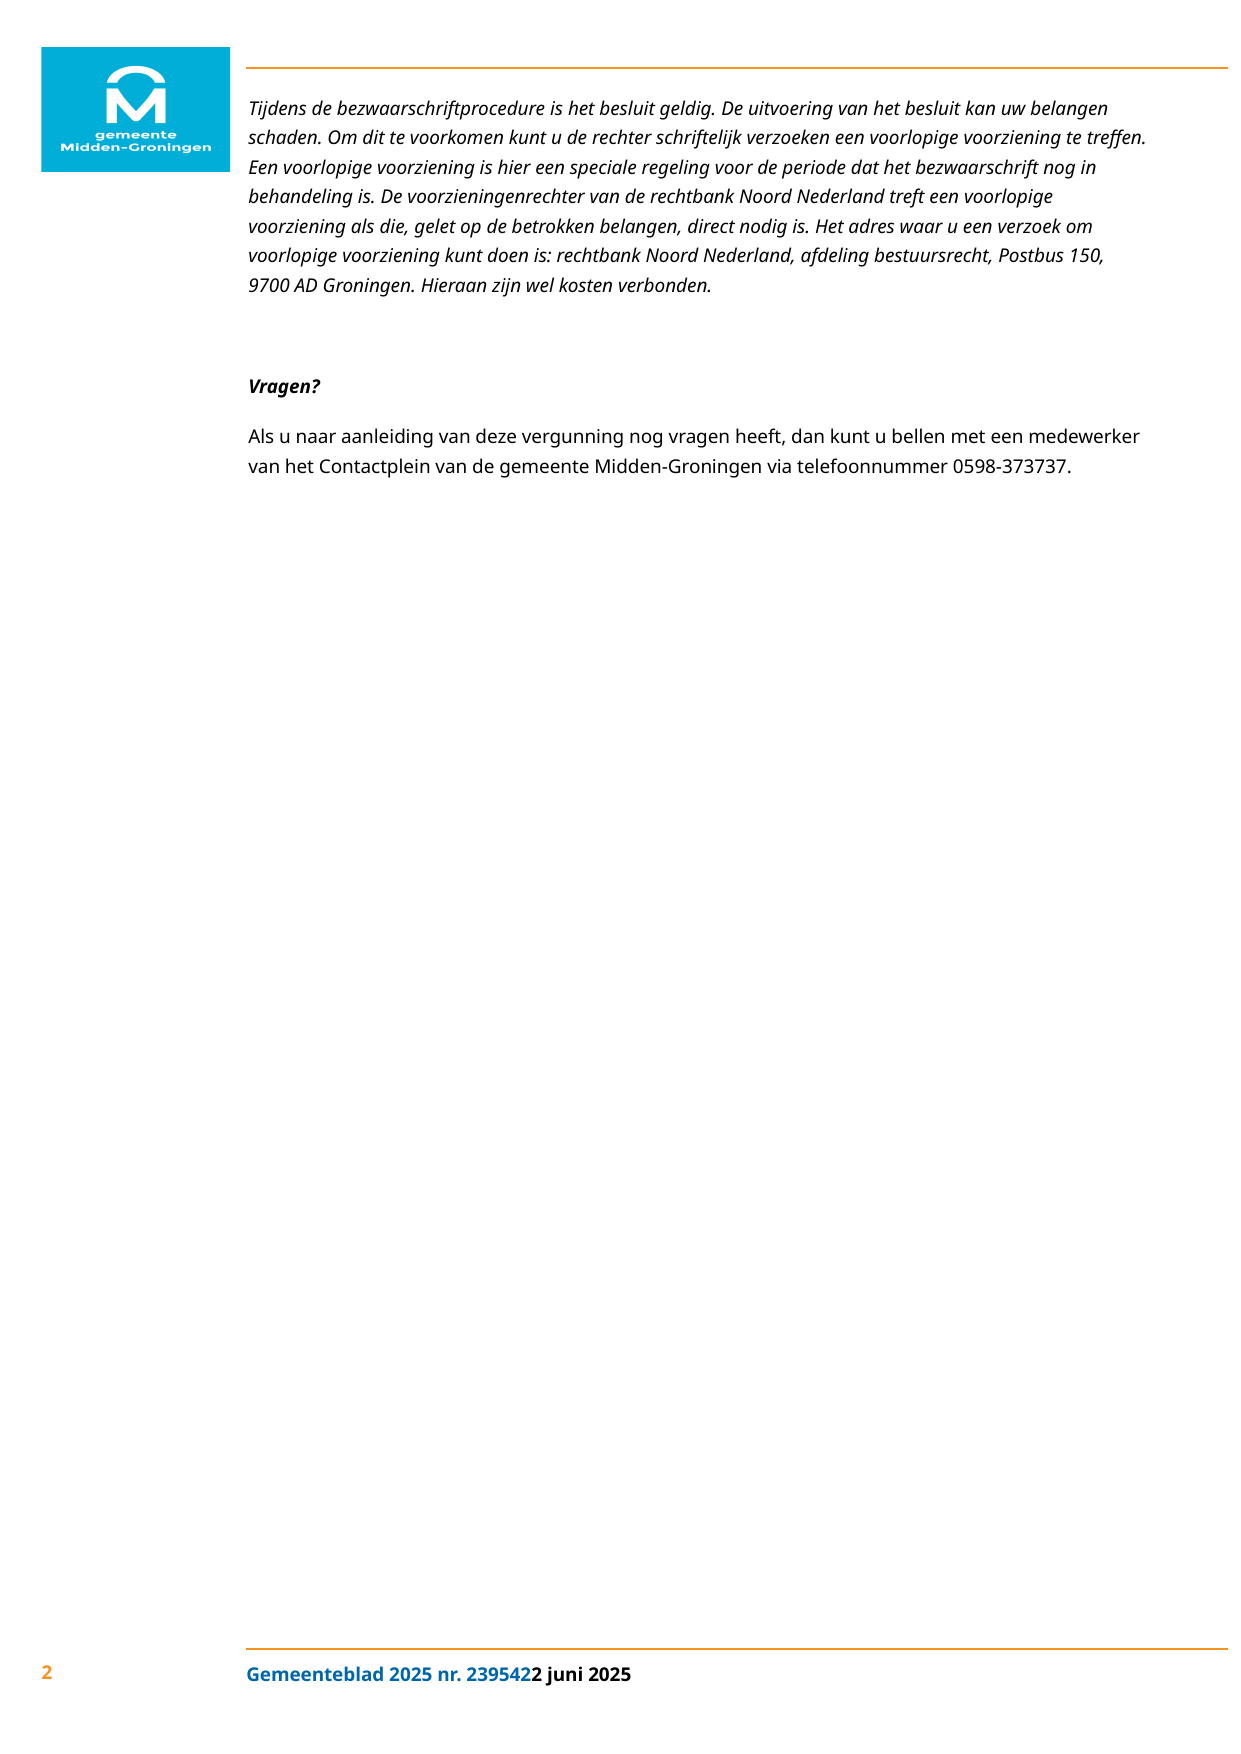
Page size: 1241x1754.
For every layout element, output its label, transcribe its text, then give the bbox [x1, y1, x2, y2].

text Vragen? [248, 373, 1152, 399]
text Tijdens de bezwaarschriftprocedure is het besluit geldig. De uitvoering van het besluit kan uw belangen schaden. Om dit te voorkomen kunt u de rechter schriftelijk verzoeken een voorlopige voorziening te treffen. Een voorlopige voorziening is hier een speciale regeling voor de periode dat het bezwaarschrift nog in behandeling is. De voorzieningenrechter van de rechtbank Noord Nederland treft een voorlopige voorziening als die, gelet op de betrokken belangen, direct nodig is. Het adres waar u een verzoek om voorlopige voorziening kunt doen is: rechtbank Noord Nederland, afdeling bestuursrecht, Postbus 150, 9700 AD Groningen. Hieraan zijn wel kosten verbonden. [248, 95, 1152, 298]
picture [184, 146, 190, 153]
picture [107, 89, 165, 122]
text Als u naar aanleiding van deze vergunning nog vragen heeft, dan kunt u bellen met een medewerker van het Contactplein van de gemeente Midden-Groningen via telefoonnummer 0598-373737. [248, 423, 1152, 479]
picture [108, 66, 164, 82]
